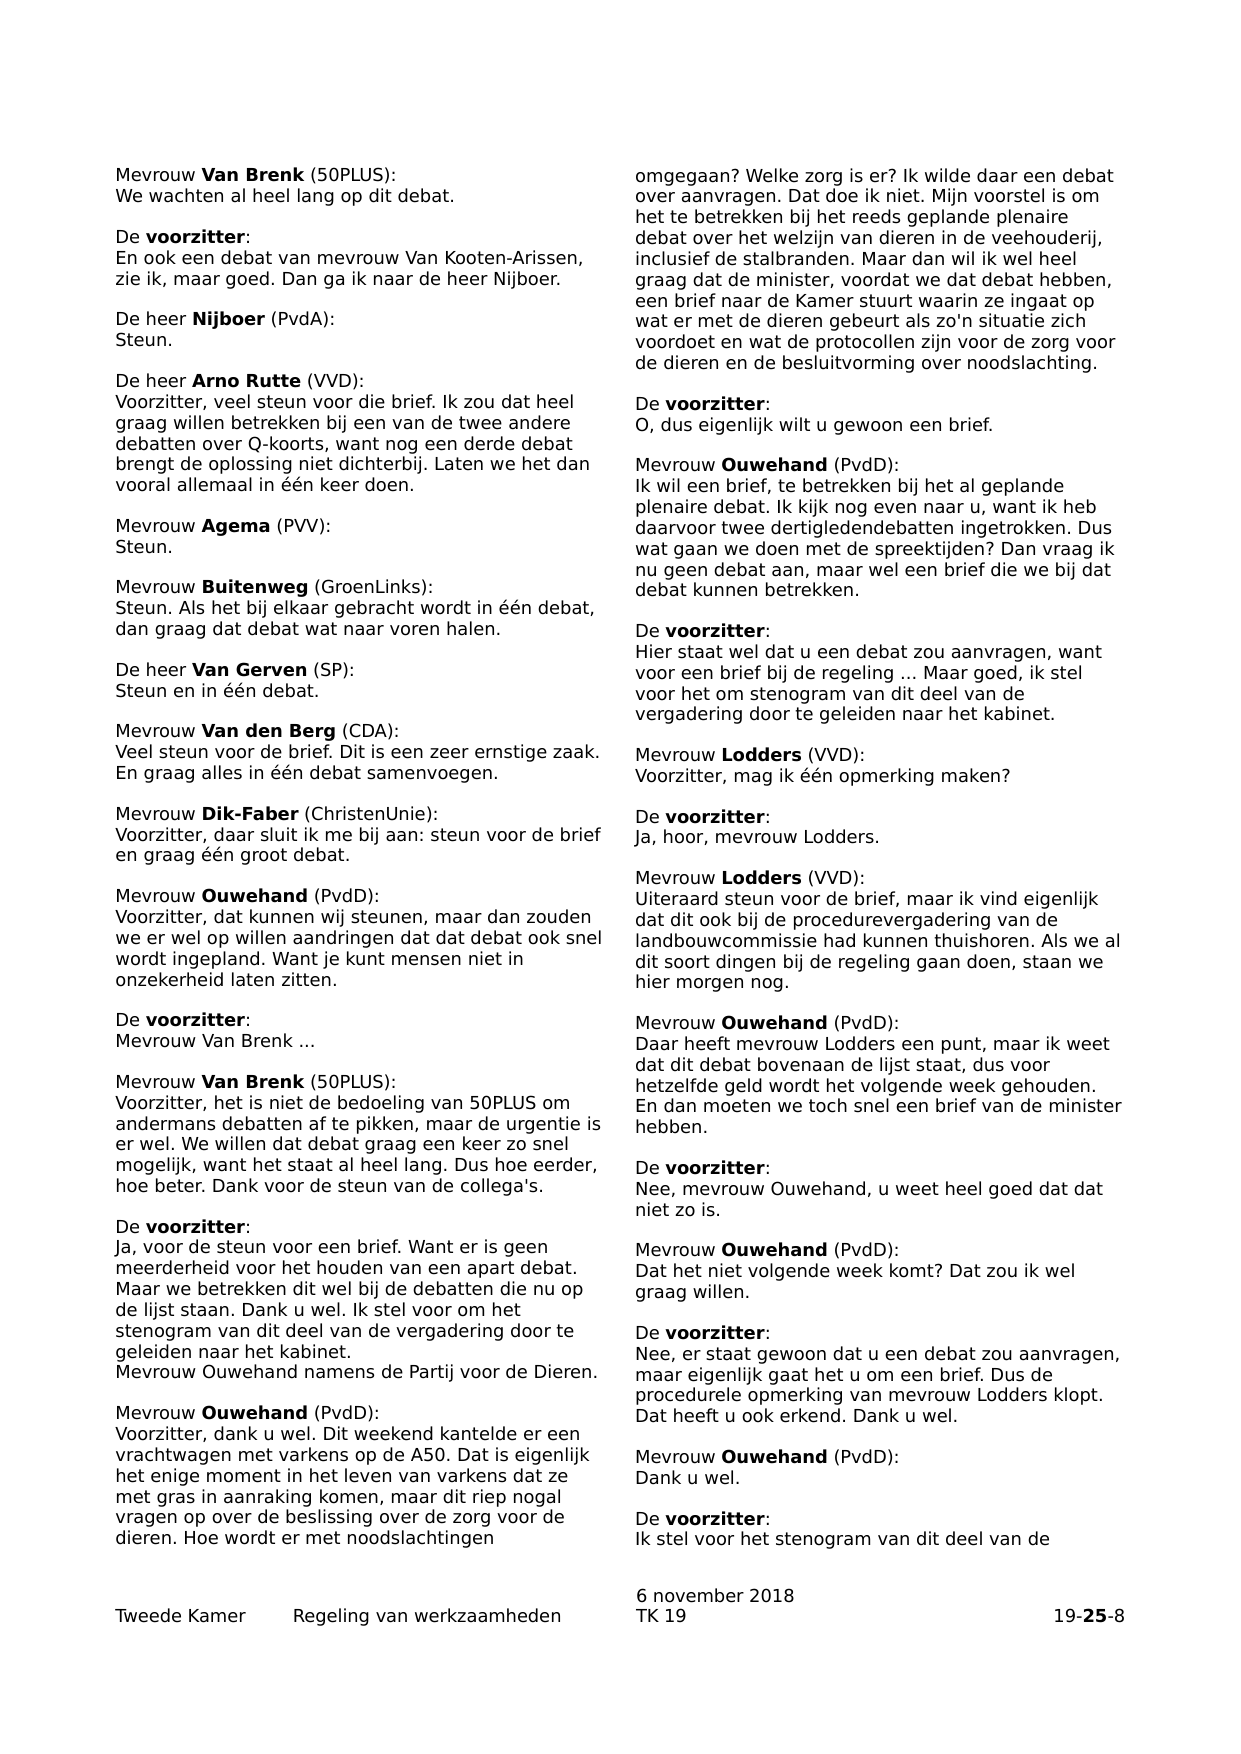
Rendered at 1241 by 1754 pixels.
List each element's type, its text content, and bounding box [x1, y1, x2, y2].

text De voorzitter: [115, 1217, 605, 1237]
text Mevrouw Lodders (VVD): [635, 868, 1125, 889]
text Mevrouw Ouwehand (PvdD): [635, 455, 1125, 476]
text Mevrouw Lodders (VVD): [635, 745, 1125, 766]
text Dat het niet volgende week komt? Dat zou ik wel graag willen. [635, 1261, 1125, 1303]
text Uiteraard steun voor de brief, maar ik vind eigenlijk dat dit ook bij de procedurevergadering van de landbouwcommissie had kunnen thuishoren. Als we al dit soort dingen bij de regeling gaan doen, staan we hier morgen nog. [635, 889, 1125, 993]
text Steun. Als het bij elkaar gebracht wordt in één debat, dan graag dat debat wat naar voren halen. [115, 598, 605, 640]
text De voorzitter: [635, 394, 1125, 414]
text O, dus eigenlijk wilt u gewoon een brief. [635, 414, 1125, 435]
text Mevrouw Van den Berg (CDA): [115, 721, 605, 742]
text De voorzitter: [115, 1010, 605, 1031]
text Mevrouw Van Brenk (50PLUS): [115, 1072, 605, 1092]
text Voorzitter, dank u wel. Dit weekend kantelde er een vrachtwagen met varkens op de A50. Dat is eigenlijk het enige moment in het leven van varkens dat ze met gras in aanraking komen, maar dit riep nogal vragen op over de beslissing over de zorg voor de dieren. Hoe wordt er met noodslachtingen [115, 1424, 605, 1549]
text Mevrouw Agema (PVV): [115, 516, 605, 536]
text Mevrouw Buitenweg (GroenLinks): [115, 577, 605, 598]
text Ja, voor de steun voor een brief. Want er is geen meerderheid voor het houden van een apart debat. Maar we betrekken dit wel bij de debatten die nu op de lijst staan. Dank u wel. Ik stel voor om het stenogram van dit deel van de vergadering door te geleiden naar het kabinet. [115, 1237, 605, 1362]
text De voorzitter: [635, 1158, 1125, 1179]
text De voorzitter: [635, 1323, 1125, 1343]
text En ook een debat van mevrouw Van Kooten-Arissen, zie ik, maar goed. Dan ga ik naar de heer Nijboer. [115, 248, 605, 289]
text Voorzitter, veel steun voor die brief. Ik zou dat heel graag willen betrekken bij een van de twee andere debatten over Q-koorts, want nog een derde debat brengt de oplossing niet dichterbij. Laten we het dan vooral allemaal in één keer doen. [115, 392, 605, 496]
text Dank u wel. [635, 1467, 1125, 1488]
text Mevrouw Ouwehand namens de Partij voor de Dieren. [115, 1362, 605, 1383]
text Steun. [115, 536, 605, 557]
text We wachten al heel lang op dit debat. [115, 186, 605, 207]
text Veel steun voor de brief. Dit is een zeer ernstige zaak. En graag alles in één debat samenvoegen. [115, 742, 605, 784]
text Steun en in één debat. [115, 680, 605, 701]
text Daar heeft mevrouw Lodders een punt, maar ik weet dat dit debat bovenaan de lijst staat, dus voor hetzelfde geld wordt het volgende week gehouden. En dan moeten we toch snel een brief van de minister hebben. [635, 1034, 1125, 1138]
text De heer Arno Rutte (VVD): [115, 371, 605, 392]
text Voorzitter, mag ik één opmerking maken? [635, 766, 1125, 787]
text omgegaan? Welke zorg is er? Ik wilde daar een debat over aanvragen. Dat doe ik niet. Mijn voorstel is om het te betrekken bij het reeds geplande plenaire debat over het welzijn van dieren in de veehouderij, inclusief de stalbranden. Maar dan wil ik wel heel graag dat de minister, voordat we dat debat hebben, een brief naar de Kamer stuurt waarin ze ingaat op wat er met de dieren gebeurt als zo'n situatie zich voordoet en wat de protocollen zijn voor de zorg voor de dieren en de besluitvorming over noodslachting. [635, 165, 1125, 374]
text Ik wil een brief, te betrekken bij het al geplande plenaire debat. Ik kijk nog even naar u, want ik heb daarvoor twee dertigledendebatten ingetrokken. Dus wat gaan we doen met de spreektijden? Dan vraag ik nu geen debat aan, maar wel een brief die we bij dat debat kunnen betrekken. [635, 476, 1125, 601]
text Hier staat wel dat u een debat zou aanvragen, want voor een brief bij de regeling ... Maar goed, ik stel voor het om stenogram van dit deel van de vergadering door te geleiden naar het kabinet. [635, 642, 1125, 725]
text De heer Van Gerven (SP): [115, 660, 605, 680]
text Voorzitter, het is niet de bedoeling van 50PLUS om andermans debatten af te pikken, maar de urgentie is er wel. We willen dat debat graag een keer zo snel mogelijk, want het staat al heel lang. Dus hoe eerder, hoe beter. Dank voor de steun van de collega's. [115, 1092, 605, 1197]
text Mevrouw Ouwehand (PvdD): [115, 1403, 605, 1424]
text Mevrouw Ouwehand (PvdD): [635, 1013, 1125, 1034]
text Mevrouw Van Brenk ... [115, 1031, 605, 1052]
text De voorzitter: [635, 1508, 1125, 1529]
text De voorzitter: [635, 807, 1125, 827]
text Ja, hoor, mevrouw Lodders. [635, 827, 1125, 848]
text Mevrouw Ouwehand (PvdD): [635, 1447, 1125, 1467]
text Steun. [115, 330, 605, 351]
text Mevrouw Dik-Faber (ChristenUnie): [115, 804, 605, 824]
text Voorzitter, daar sluit ik me bij aan: steun voor de brief en graag één groot debat. [115, 824, 605, 866]
text Mevrouw Ouwehand (PvdD): [635, 1240, 1125, 1261]
text Mevrouw Ouwehand (PvdD): [115, 886, 605, 907]
text Nee, mevrouw Ouwehand, u weet heel goed dat dat niet zo is. [635, 1179, 1125, 1220]
text Voorzitter, dat kunnen wij steunen, maar dan zouden we er wel op willen aandringen dat dat debat ook snel wordt ingepland. Want je kunt mensen niet in onzekerheid laten zitten. [115, 907, 605, 990]
text Ik stel voor het stenogram van dit deel van de [635, 1529, 1125, 1550]
text De voorzitter: [635, 621, 1125, 642]
text Nee, er staat gewoon dat u een debat zou aanvragen, maar eigenlijk gaat het u om een brief. Dus de procedurele opmerking van mevrouw Lodders klopt. Dat heeft u ook erkend. Dank u wel. [635, 1343, 1125, 1427]
text De heer Nijboer (PvdA): [115, 309, 605, 330]
text De voorzitter: [115, 227, 605, 248]
text Mevrouw Van Brenk (50PLUS): [115, 165, 605, 186]
